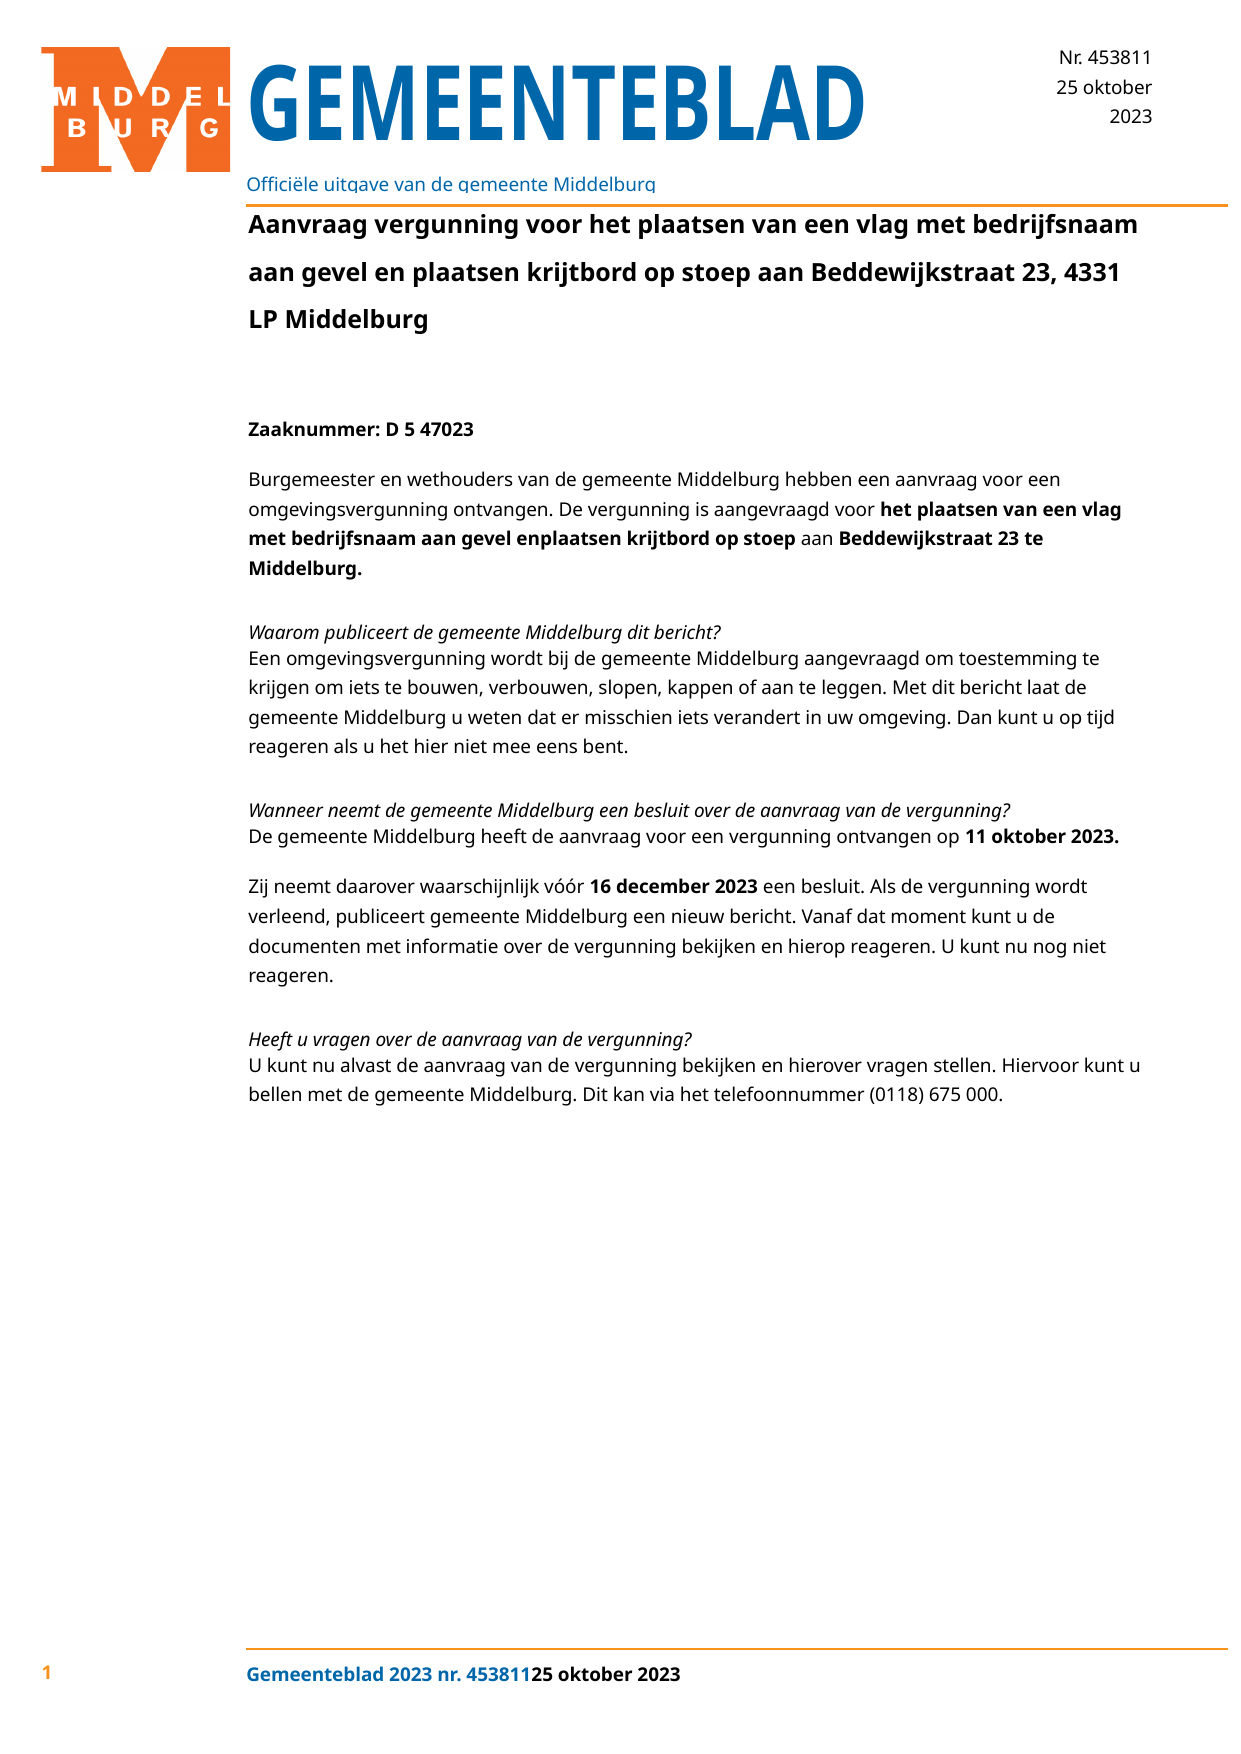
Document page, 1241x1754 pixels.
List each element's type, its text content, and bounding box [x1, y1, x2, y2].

text Zij neemt daarover waarschijnlijk vóór 16 december 2023 een besluit. Als de vergunning wordt verleend, publiceert gemeente Middelburg een nieuw bericht. Vanaf dat moment kunt u de documenten met informatie over de vergunning bekijken en hierop reageren. U kunt nu nog niet reageren. [248, 874, 1152, 988]
text Heeft u vragen over de aanvraag van de vergunning? [248, 1026, 1152, 1052]
text Zaaknummer: D 5 47023 [248, 416, 1152, 442]
text Burgemeester en wethouders van de gemeente Middelburg hebben een aanvraag voor een omgevingsvergunning ontvangen. De vergunning is aangevraagd voor het plaatsen van een vlag met bedrijfsnaam aan gevel enplaatsen krijtbord op stoep aan Beddewijkstraat 23 te Middelburg. [248, 466, 1152, 581]
text U kunt nu alvast de aanvraag van de vergunning bekijken en hierover vragen stellen. Hiervoor kunt u bellen met de gemeente Middelburg. Dit kan via het telefoonnummer (0118) 675 000. [248, 1052, 1152, 1107]
picture [41, 47, 231, 172]
text Wanneer neemt de gemeente Middelburg een besluit over de aanvraag van de vergunning? [248, 797, 1152, 823]
text Aanvraag vergunning voor het plaatsen van een vlag met bedrijfsnaam aan gevel en plaatsen krijtbord op stoep aan Beddewijkstraat 23, 4331 LP Middelburg [248, 207, 1152, 336]
text Waarom publiceert de gemeente Middelburg dit bericht? [248, 619, 1152, 645]
text De gemeente Middelburg heeft de aanvraag voor een vergunning ontvangen op 11 oktober 2023. [248, 823, 1152, 849]
text Een omgevingsvergunning wordt bij de gemeente Middelburg aangevraagd om toestemming te krijgen om iets te bouwen, verbouwen, slopen, kappen of aan te leggen. Met dit bericht laat de gemeente Middelburg u weten dat er misschien iets verandert in uw omgeving. Dan kunt u op tijd reageren als u het hier niet mee eens bent. [248, 645, 1152, 759]
